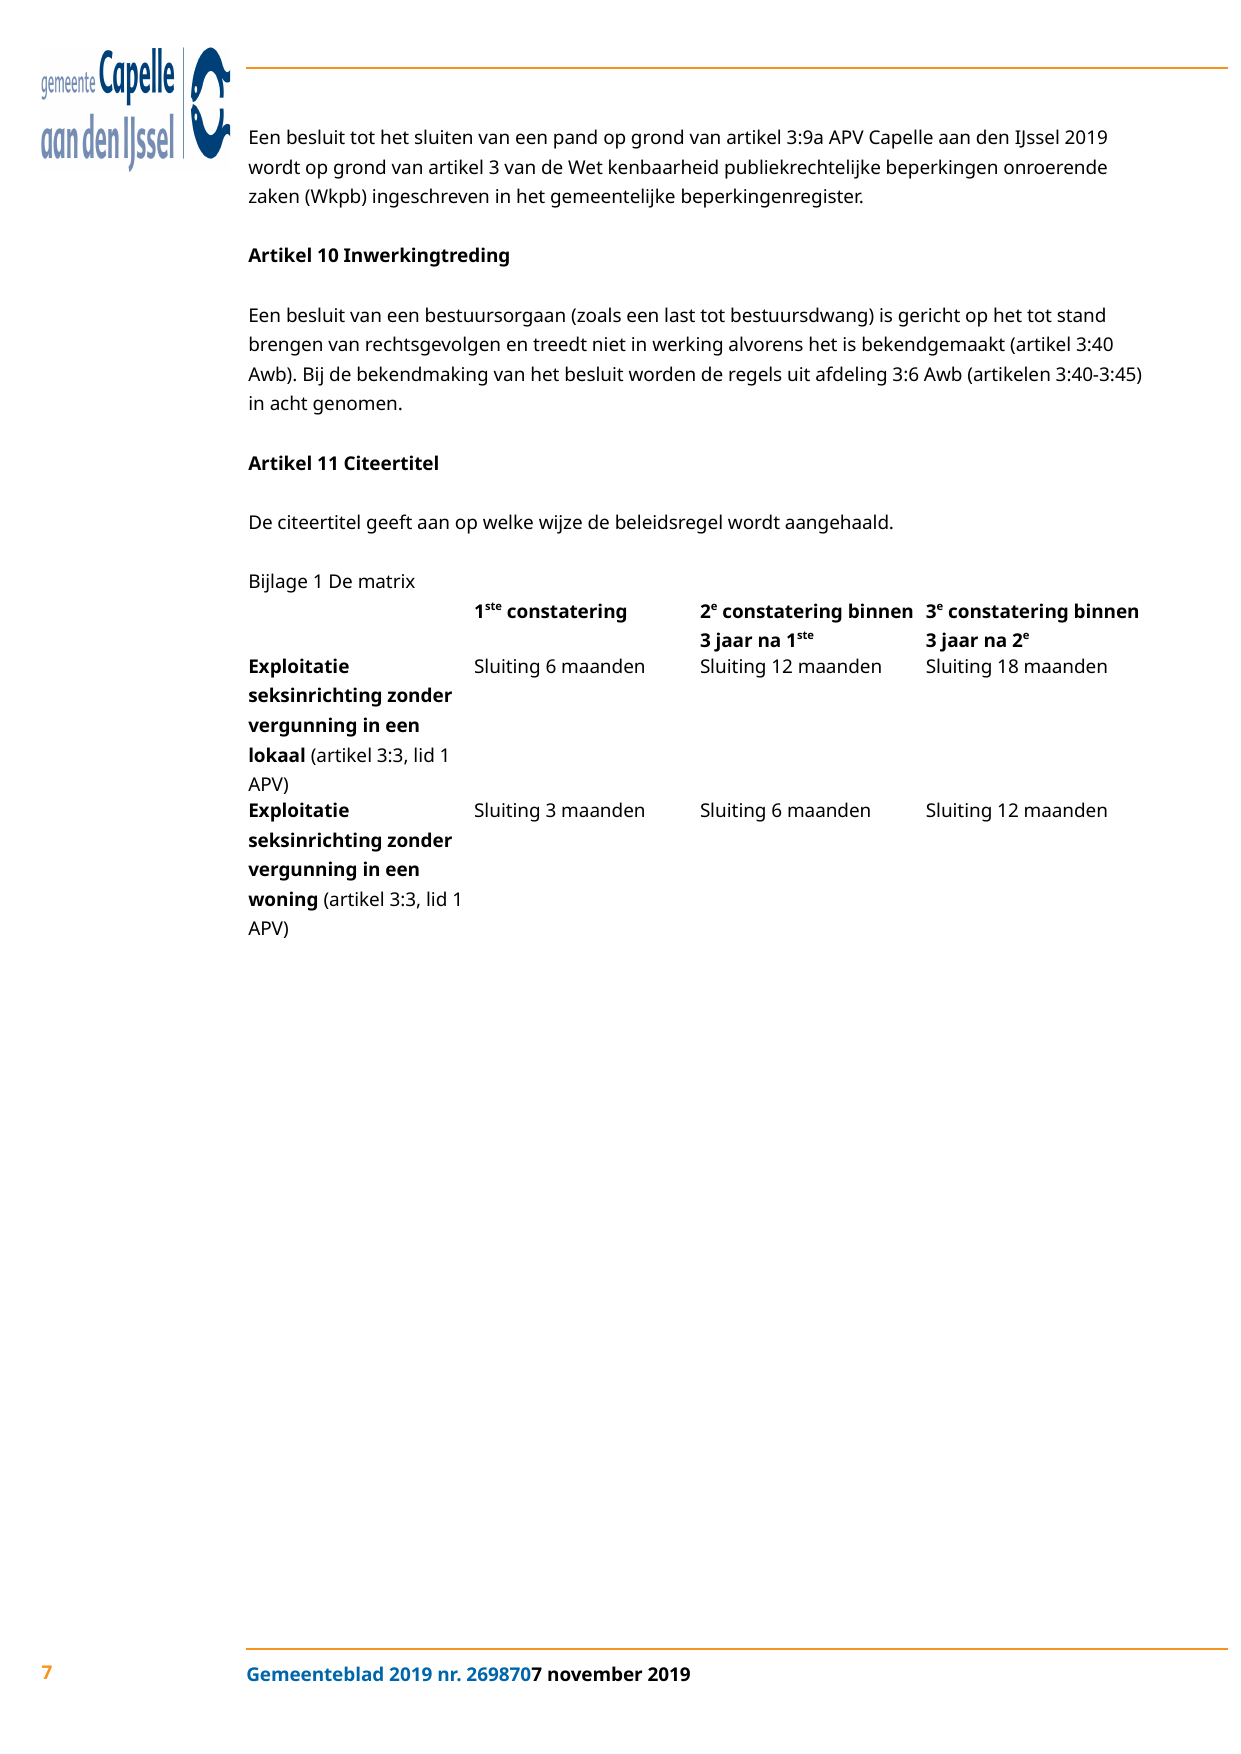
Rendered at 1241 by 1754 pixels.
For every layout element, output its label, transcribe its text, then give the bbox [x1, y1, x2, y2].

table_cell Sluiting 6 maanden [700, 797, 926, 941]
table_cell Exploitatie seksinrichting zonder vergunning in een lokaal (artikel 3:3, lid 1 APV) [248, 653, 474, 797]
text De citeertitel geeft aan op welke wijze de beleidsregel wordt aangehaald. [248, 509, 1152, 535]
table_cell Sluiting 12 maanden [700, 653, 926, 797]
text Bijlage 1 De matrix [248, 568, 1152, 594]
table_header 3e constatering binnen 3 jaar na 2e [926, 598, 1152, 653]
table_cell Sluiting 18 maanden [926, 653, 1152, 797]
table_cell Exploitatie seksinrichting zonder vergunning in een woning (artikel 3:3, lid 1 APV) [248, 797, 474, 941]
table_header [248, 598, 474, 653]
text Artikel 10 Inwerkingtreding [248, 243, 1152, 268]
table_cell Sluiting 6 maanden [474, 653, 700, 797]
table_cell Sluiting 12 maanden [926, 797, 1152, 941]
picture [41, 47, 231, 172]
table_header 2e constatering binnen 3 jaar na 1ste [700, 598, 926, 653]
table_cell Sluiting 3 maanden [474, 797, 700, 941]
table_header 1ste constatering [474, 598, 700, 653]
text Een besluit van een bestuursorgaan (zoals een last tot bestuursdwang) is gericht op het tot stand brengen van rechtsgevolgen en treedt niet in werking alvorens het is bekendgemaakt (artikel 3:40 Awb). Bij de bekendmaking van het besluit worden de regels uit afdeling 3:6 Awb (artikelen 3:40-3:45) in acht genomen. [248, 302, 1152, 416]
text Artikel 11 Citeertitel [248, 450, 1152, 476]
text Een besluit tot het sluiten van een pand op grond van artikel 3:9a APV Capelle aan den IJssel 2019 wordt op grond van artikel 3 van de Wet kenbaarheid publiekrechtelijke beperkingen onroerende zaken (Wkpb) ingeschreven in het gemeentelijke beperkingenregister. [248, 124, 1152, 209]
